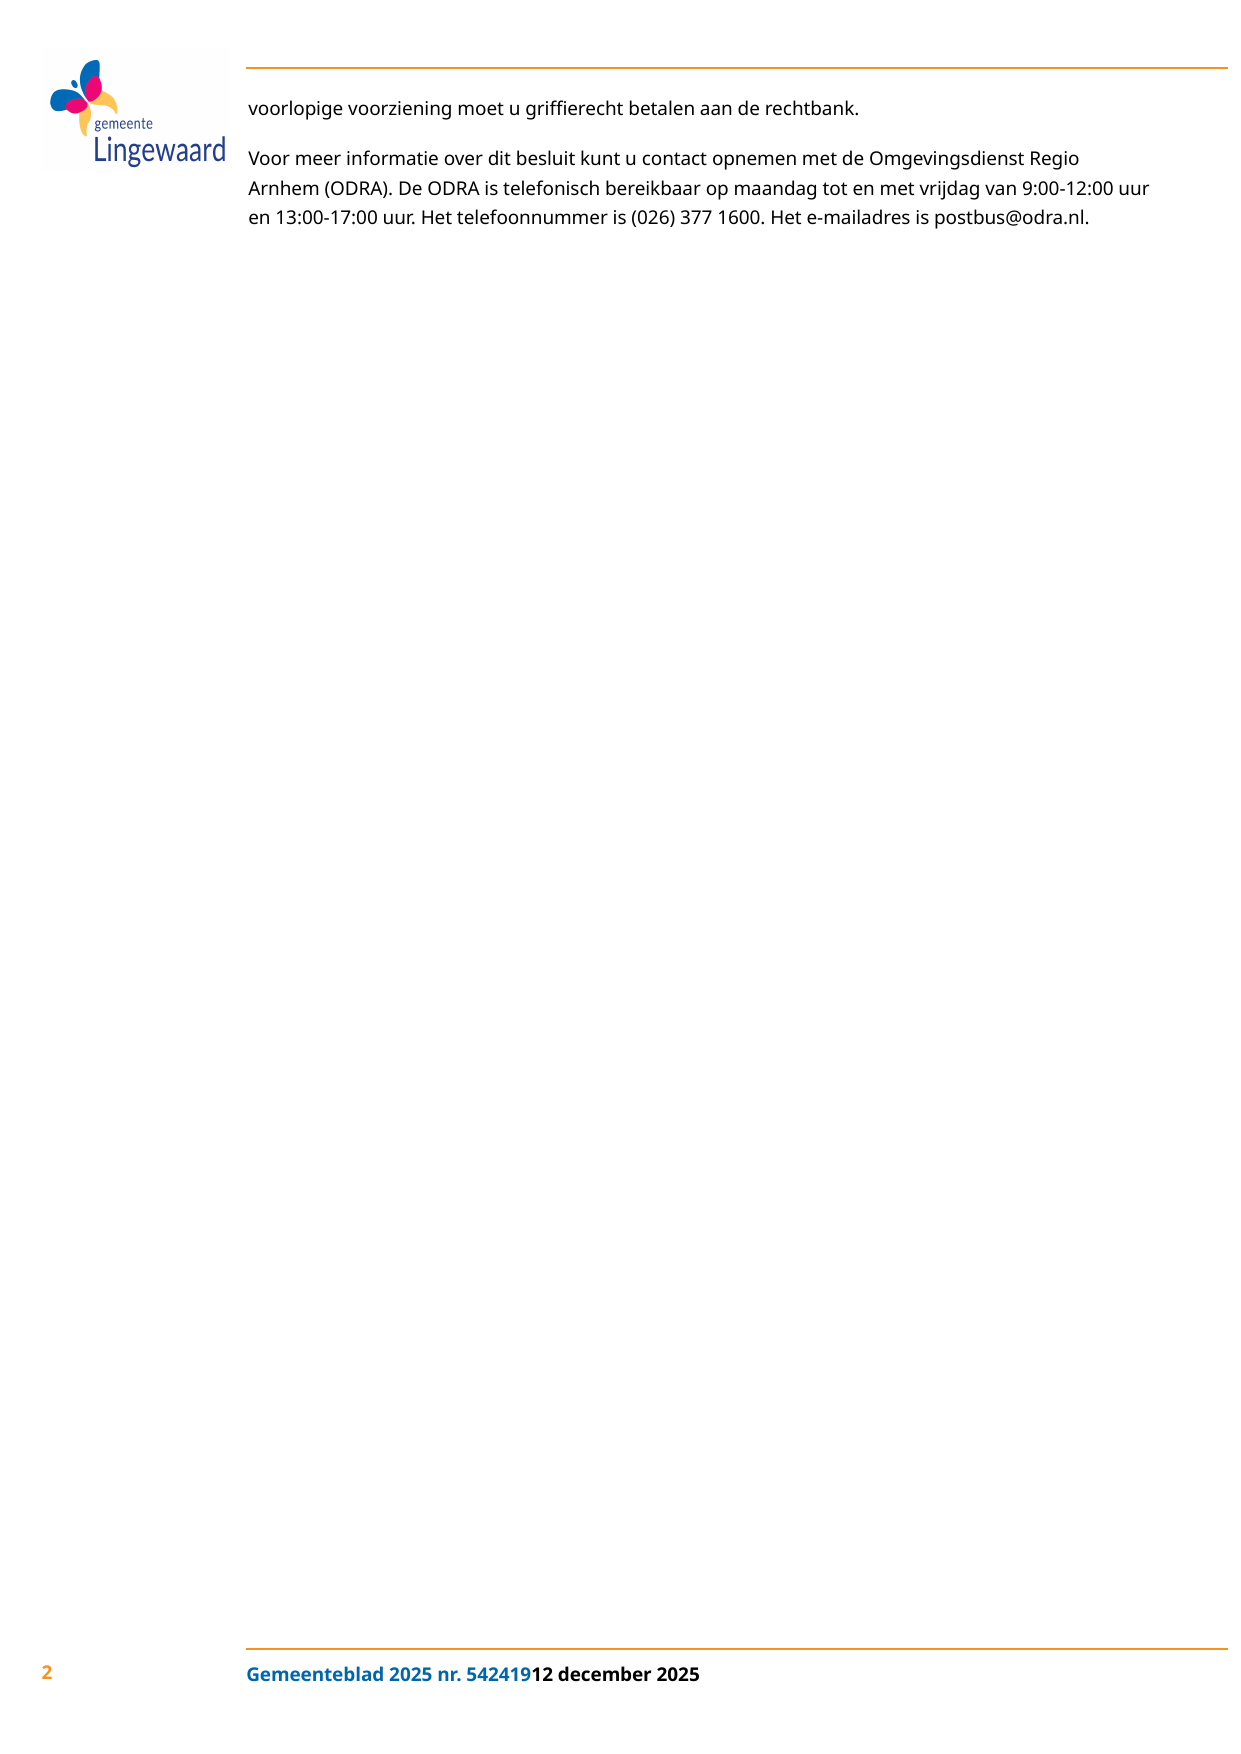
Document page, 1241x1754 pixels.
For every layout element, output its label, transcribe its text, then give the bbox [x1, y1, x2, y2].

picture [41, 47, 231, 172]
text voorlopige voorziening moet u griffierecht betalen aan de rechtbank. [248, 95, 1152, 121]
text Voor meer informatie over dit besluit kunt u contact opnemen met de Omgevingsdienst Regio Arnhem (ODRA). De ODRA is telefonisch bereikbaar op maandag tot en met vrijdag van 9:00-12:00 uur en 13:00-17:00 uur. Het telefoonnummer is (026) 377 1600. Het e-mailadres is postbus@odra.nl. [248, 145, 1152, 230]
